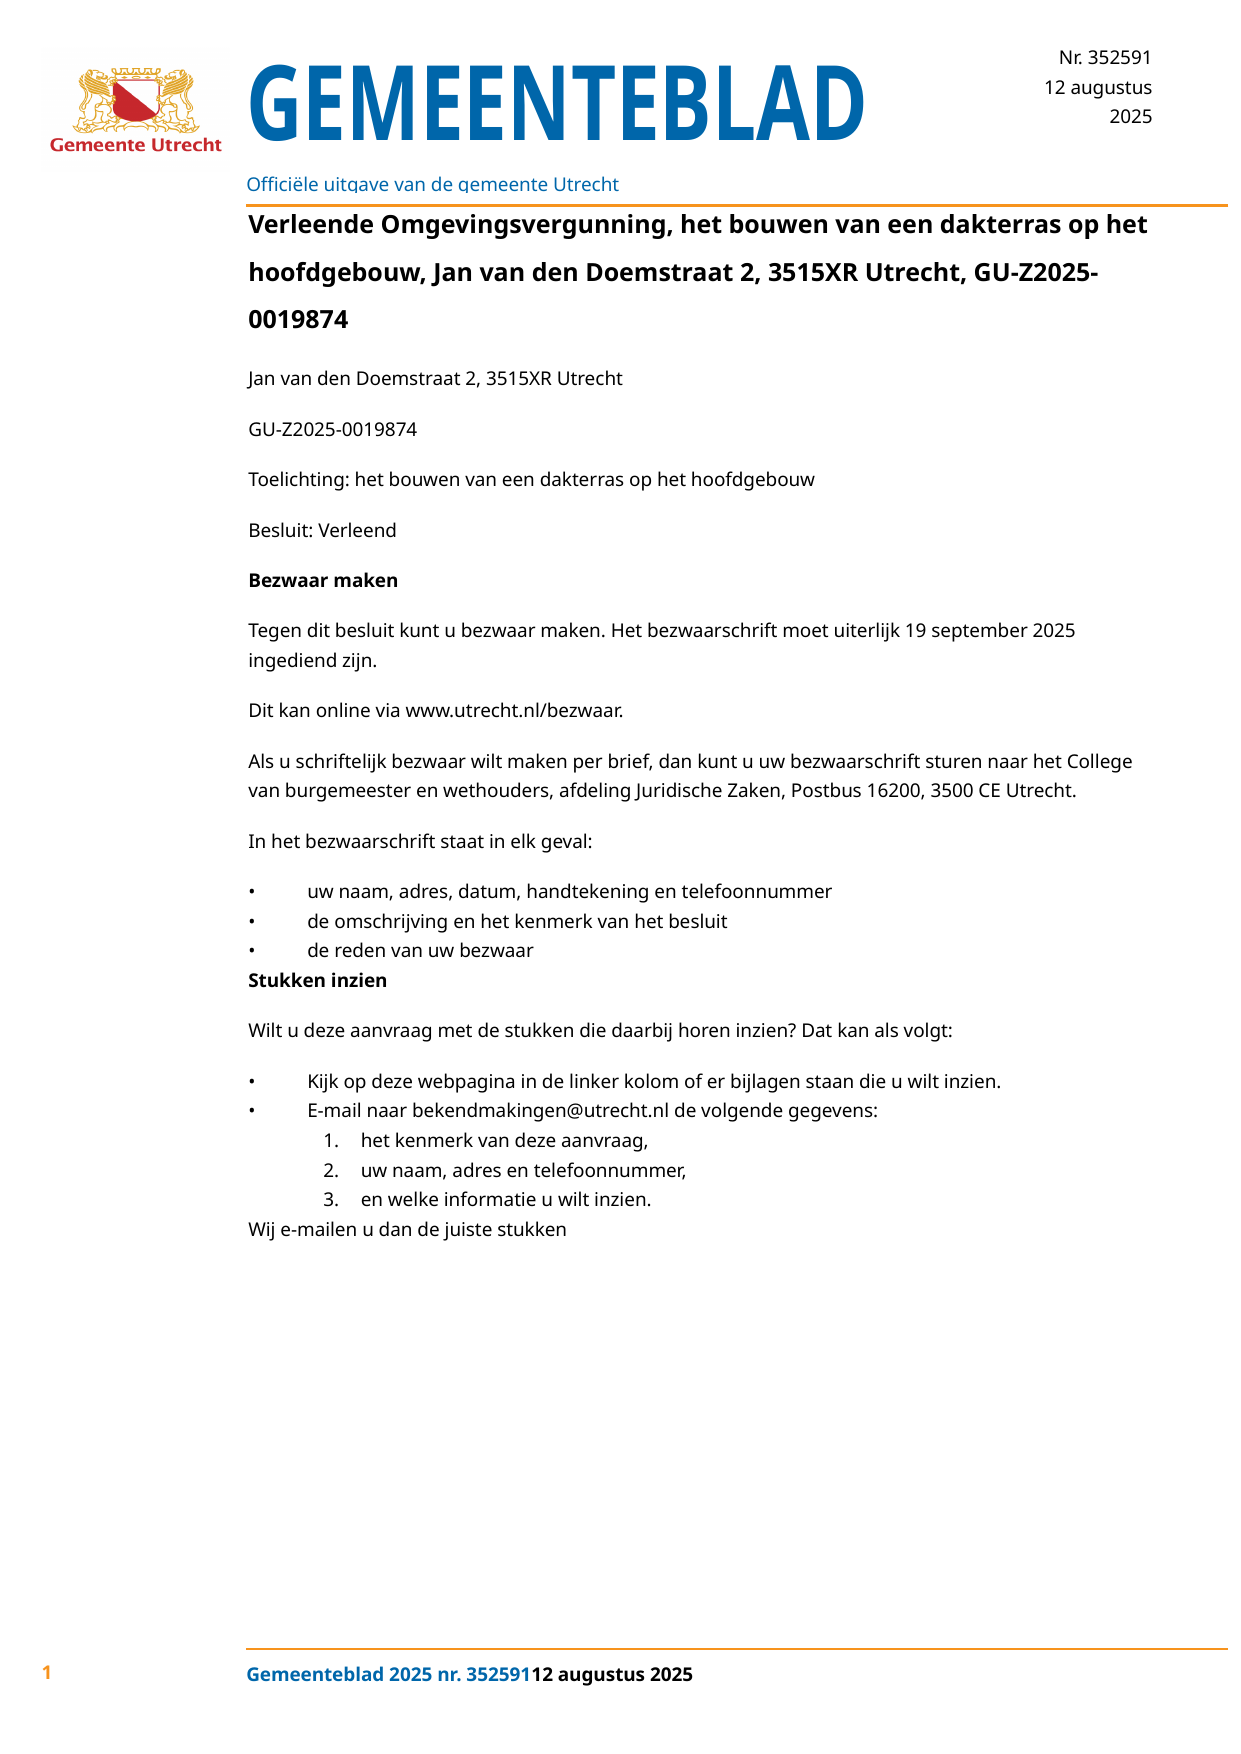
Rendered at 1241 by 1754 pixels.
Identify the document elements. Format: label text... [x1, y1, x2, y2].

text Als u schriftelijk bezwaar wilt maken per brief, dan kunt u uw bezwaarschrift sturen naar het College van burgemeester en wethouders, afdeling Juridische Zaken, Postbus 16200, 3500 CE Utrecht. [248, 748, 1152, 803]
text Stukken inzien [248, 967, 1152, 993]
text Dit kan online via www.utrecht.nl/bezwaar. [248, 698, 1152, 723]
list de omschrijving en het kenmerk van het besluit [248, 908, 1152, 934]
text In het bezwaarschrift staat in elk geval: [248, 828, 1152, 854]
list uw naam, adres, datum, handtekening en telefoonnummer [248, 878, 1152, 904]
list Kijk op deze webpagina in de linker kolom of er bijlagen staan die u wilt inzien. [248, 1068, 1152, 1094]
text Jan van den Doemstraat 2, 3515XR Utrecht [248, 366, 1152, 391]
text Wij e-mailen u dan de juiste stukken [248, 1216, 1152, 1242]
text Besluit: Verleend [248, 517, 1152, 542]
text GU-Z2025-0019874 [248, 416, 1152, 442]
list E-mail naar bekendmakingen@utrecht.nl de volgende gegevens: [248, 1098, 1152, 1123]
list uw naam, adres en telefoonnummer, [323, 1157, 1152, 1182]
list het kenmerk van deze aanvraag, [323, 1127, 1152, 1153]
text Wilt u deze aanvraag met de stukken die daarbij horen inzien? Dat kan als volgt: [248, 1018, 1152, 1043]
text Tegen dit besluit kunt u bezwaar maken. Het bezwaarschrift moet uiterlijk 19 september 2025 ingediend zijn. [248, 618, 1152, 673]
list de reden van uw bezwaar [248, 938, 1152, 963]
list en welke informatie u wilt inzien. [323, 1186, 1152, 1212]
text Bezwaar maken [248, 567, 1152, 593]
picture [41, 47, 231, 172]
text Verleende Omgevingsvergunning, het bouwen van een dakterras op het hoofdgebouw, Jan van den Doemstraat 2, 3515XR Utrecht, GU-Z2025-0019874 [248, 207, 1152, 336]
text Toelichting: het bouwen van een dakterras op het hoofdgebouw [248, 466, 1152, 492]
